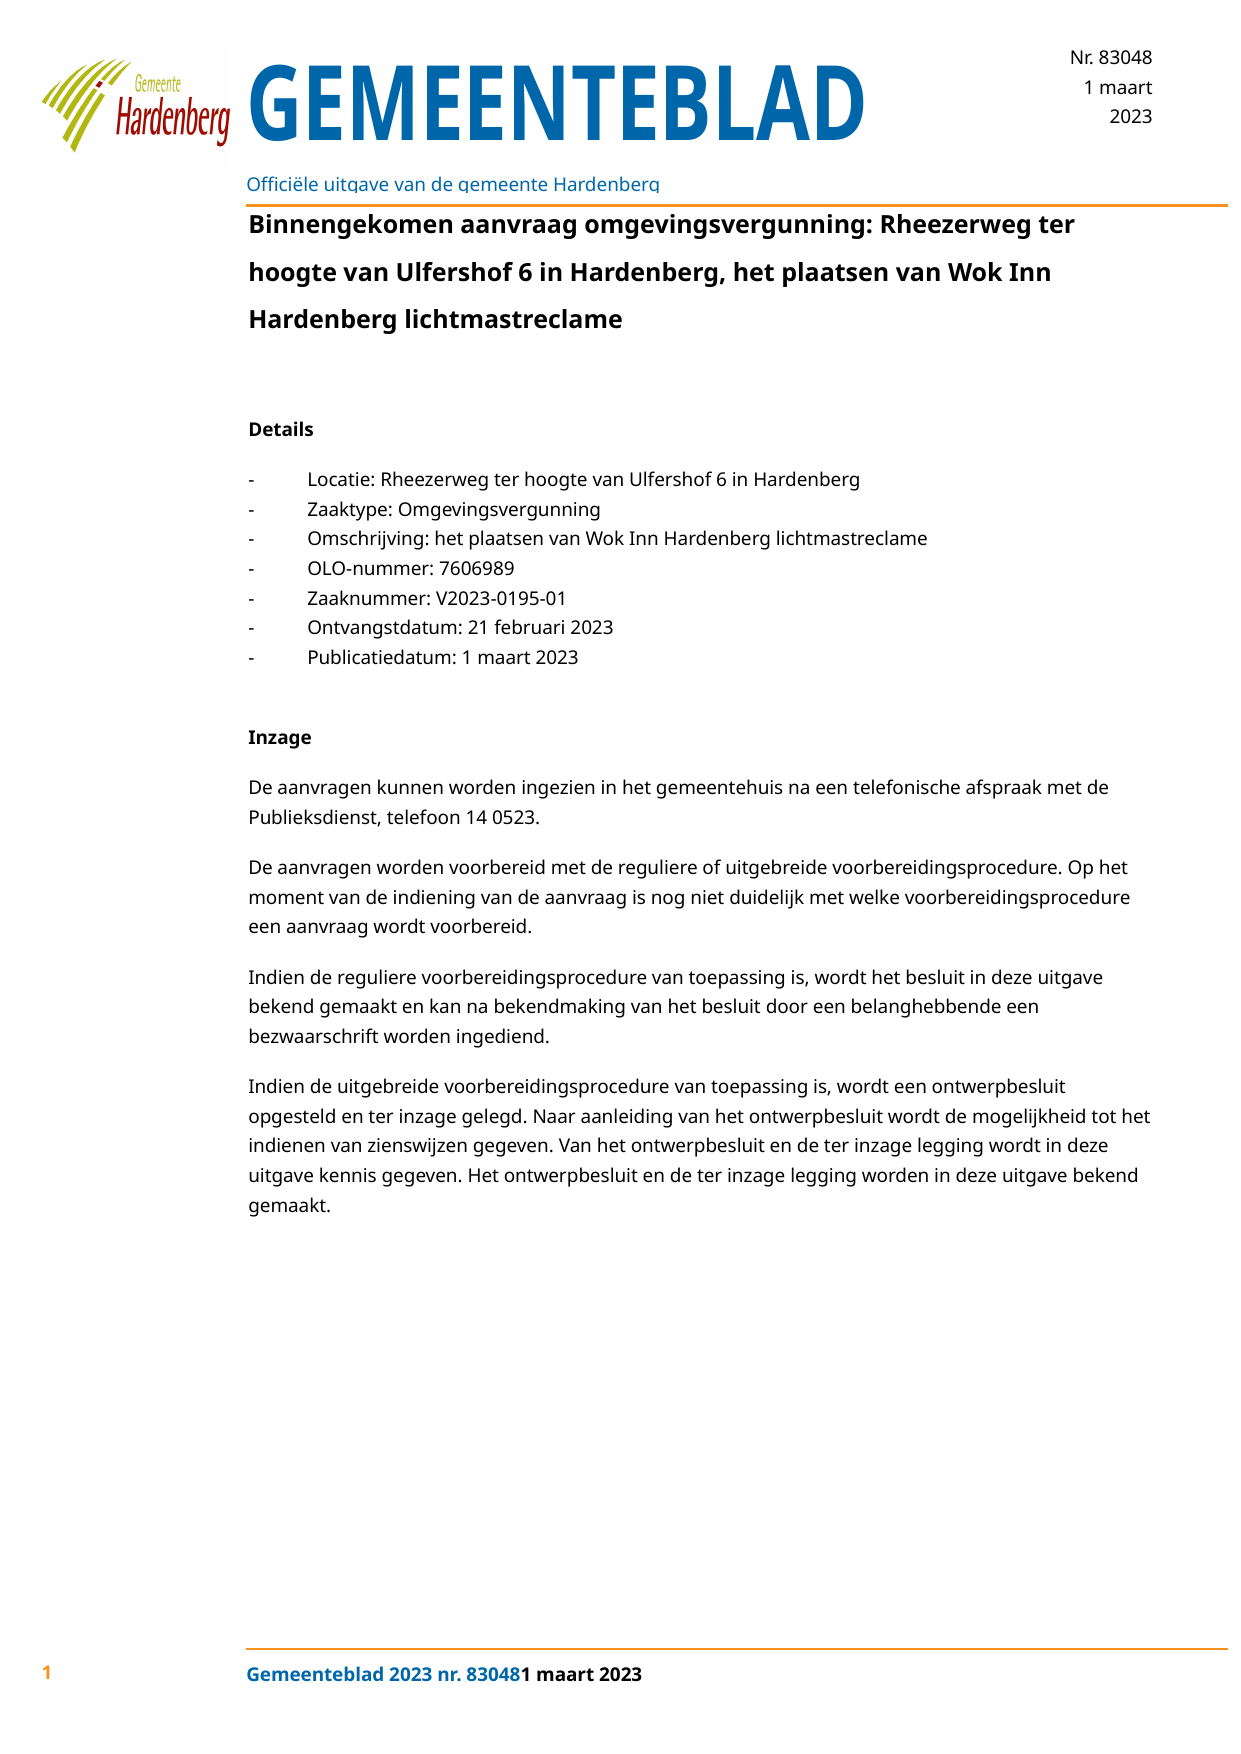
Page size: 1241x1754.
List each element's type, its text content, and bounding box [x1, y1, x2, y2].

text Binnengekomen aanvraag omgevingsvergunning: Rheezerweg ter hoogte van Ulfershof 6 in Hardenberg, het plaatsen van Wok Inn Hardenberg lichtmastreclame [248, 207, 1152, 336]
list Publicatiedatum: 1 maart 2023 [248, 644, 1152, 669]
list OLO-nummer: 7606989 [248, 555, 1152, 581]
text Indien de reguliere voorbereidingsprocedure van toepassing is, wordt het besluit in deze uitgave bekend gemaakt en kan na bekendmaking van het besluit door een belanghebbende een bezwaarschrift worden ingediend. [248, 964, 1152, 1049]
list Zaaknummer: V2023-0195-01 [248, 585, 1152, 610]
text Details [248, 416, 1152, 442]
text Inzage [248, 724, 1152, 749]
text De aanvragen kunnen worden ingezien in het gemeentehuis na een telefonische afspraak met de Publieksdienst, telefoon 14 0523. [248, 774, 1152, 829]
picture [41, 47, 231, 172]
list Zaaktype: Omgevingsvergunning [248, 496, 1152, 522]
list Ontvangstdatum: 21 februari 2023 [248, 614, 1152, 640]
text Indien de uitgebreide voorbereidingsprocedure van toepassing is, wordt een ontwerpbesluit opgesteld en ter inzage gelegd. Naar aanleiding van het ontwerpbesluit wordt de mogelijkheid tot het indienen van zienswijzen gegeven. Van het ontwerpbesluit en de ter inzage legging wordt in deze uitgave kennis gegeven. Het ontwerpbesluit en de ter inzage legging worden in deze uitgave bekend gemaakt. [248, 1073, 1152, 1217]
text De aanvragen worden voorbereid met de reguliere of uitgebreide voorbereidingsprocedure. Op het moment van de indiening van de aanvraag is nog niet duidelijk met welke voorbereidingsprocedure een aanvraag wordt voorbereid. [248, 854, 1152, 939]
list Locatie: Rheezerweg ter hoogte van Ulfershof 6 in Hardenberg [248, 466, 1152, 492]
list Omschrijving: het plaatsen van Wok Inn Hardenberg lichtmastreclame [248, 526, 1152, 551]
